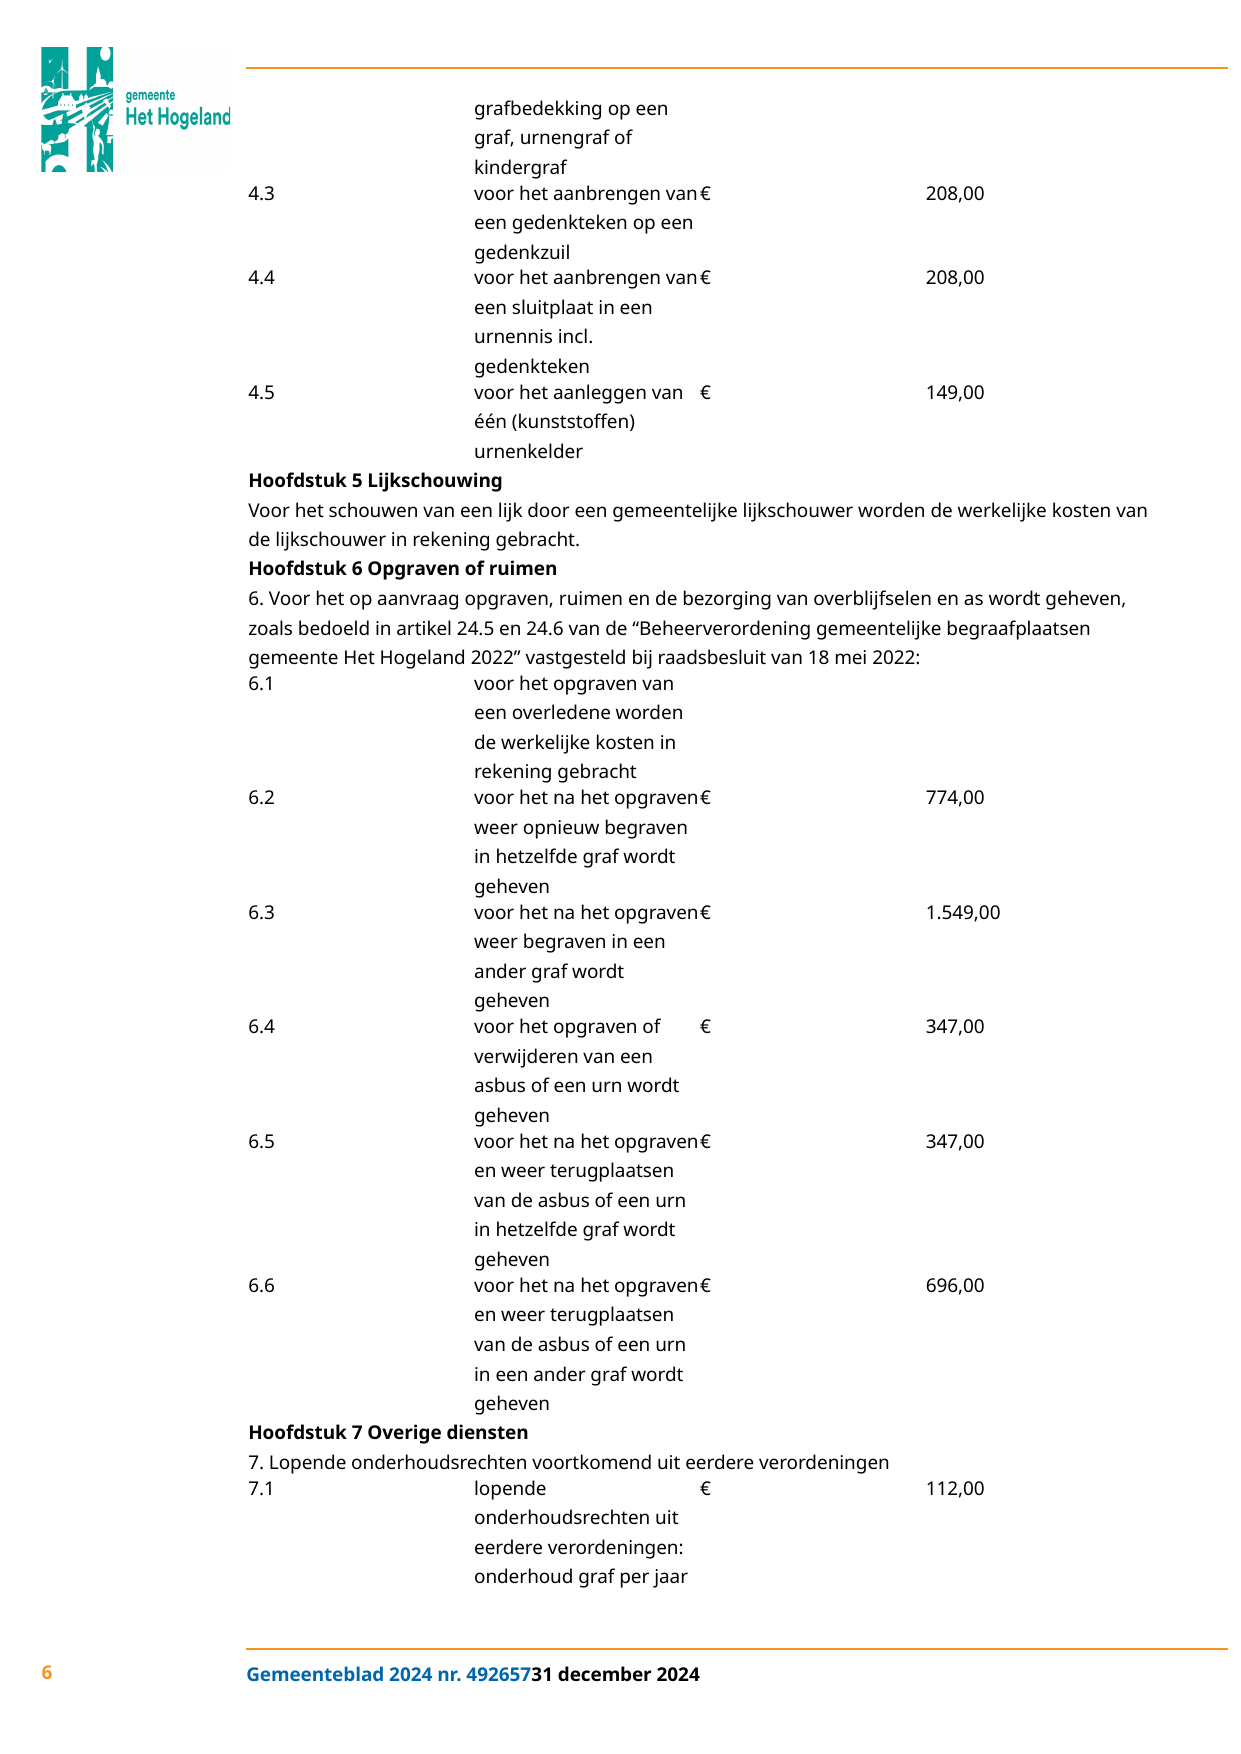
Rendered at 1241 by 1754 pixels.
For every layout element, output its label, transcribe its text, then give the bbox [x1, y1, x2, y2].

table_cell 4.4 [248, 265, 474, 379]
table_cell 1.549,00 [926, 899, 1152, 1013]
table_cell grafbedekking op een graf, urnengraf of kindergraf [474, 95, 700, 180]
table_header 6. Voor het op aanvraag opgraven, ruimen en de bezorging van overblijfselen en as wordt geheven, zoals bedoeld in artikel 24.5 en 24.6 van de “Beheerverordening gemeentelijke begraafplaatsen gemeente Het Hogeland 2022” vastgesteld bij raadsbesluit van 18 mei 2022: [248, 585, 1152, 670]
table_cell € [700, 785, 926, 899]
table_cell € [700, 1128, 926, 1272]
table_cell € [700, 180, 926, 264]
table_cell 6.4 [248, 1014, 474, 1128]
table_cell € [700, 1475, 926, 1589]
table_cell voor het na het opgraven en weer terugplaatsen van de asbus of een urn in een ander graf wordt geheven [474, 1272, 700, 1416]
table_cell 149,00 [926, 379, 1152, 464]
table_cell voor het na het opgraven weer begraven in een ander graf wordt geheven [474, 899, 700, 1013]
table_cell 208,00 [926, 180, 1152, 264]
table_cell 4.5 [248, 379, 474, 464]
table_cell 6.3 [248, 899, 474, 1013]
table_cell voor het opgraven van een overledene worden de werkelijke kosten in rekening gebracht [474, 670, 700, 784]
table_cell € [700, 379, 926, 464]
table_cell 112,00 [926, 1475, 1152, 1589]
table_cell [926, 670, 1152, 784]
table_cell voor het aanbrengen van een sluitplaat in een urnennis incl. gedenkteken [474, 265, 700, 379]
table_cell [700, 95, 926, 180]
table_cell [248, 95, 474, 180]
text Hoofdstuk 5 Lijkschouwing [248, 467, 1152, 493]
table_cell € [700, 265, 926, 379]
table_cell € [700, 899, 926, 1013]
table_cell € [700, 1272, 926, 1416]
picture [41, 47, 231, 172]
table_cell voor het aanleggen van één (kunststoffen) urnenkelder [474, 379, 700, 464]
table_cell 347,00 [926, 1014, 1152, 1128]
table_cell 696,00 [926, 1272, 1152, 1416]
table_cell voor het na het opgraven en weer terugplaatsen van de asbus of een urn in hetzelfde graf wordt geheven [474, 1128, 700, 1272]
table_cell 774,00 [926, 785, 1152, 899]
table_header Voor het schouwen van een lijk door een gemeentelijke lijkschouwer worden de werkelijke kosten van de lijkschouwer in rekening gebracht. [248, 497, 1152, 552]
table_cell 6.1 [248, 670, 474, 784]
table_cell voor het aanbrengen van een gedenkteken op een gedenkzuil [474, 180, 700, 264]
table_cell 347,00 [926, 1128, 1152, 1272]
table_cell 6.6 [248, 1272, 474, 1416]
table_cell 4.3 [248, 180, 474, 264]
table_cell lopende onderhoudsrechten uit eerdere verordeningen: onderhoud graf per jaar [474, 1475, 700, 1589]
table_cell [926, 95, 1152, 180]
table_cell 6.2 [248, 785, 474, 899]
text Hoofdstuk 7 Overige diensten [248, 1419, 1152, 1445]
table_cell voor het na het opgraven weer opnieuw begraven in hetzelfde graf wordt geheven [474, 785, 700, 899]
table_header 7. Lopende onderhoudsrechten voortkomend uit eerdere verordeningen [248, 1449, 1152, 1475]
table_cell 6.5 [248, 1128, 474, 1272]
text Hoofdstuk 6 Opgraven of ruimen [248, 555, 1152, 581]
table_cell 208,00 [926, 265, 1152, 379]
table_cell € [700, 1014, 926, 1128]
table_cell 7.1 [248, 1475, 474, 1589]
table_cell [700, 670, 926, 784]
table_cell voor het opgraven of verwijderen van een asbus of een urn wordt geheven [474, 1014, 700, 1128]
